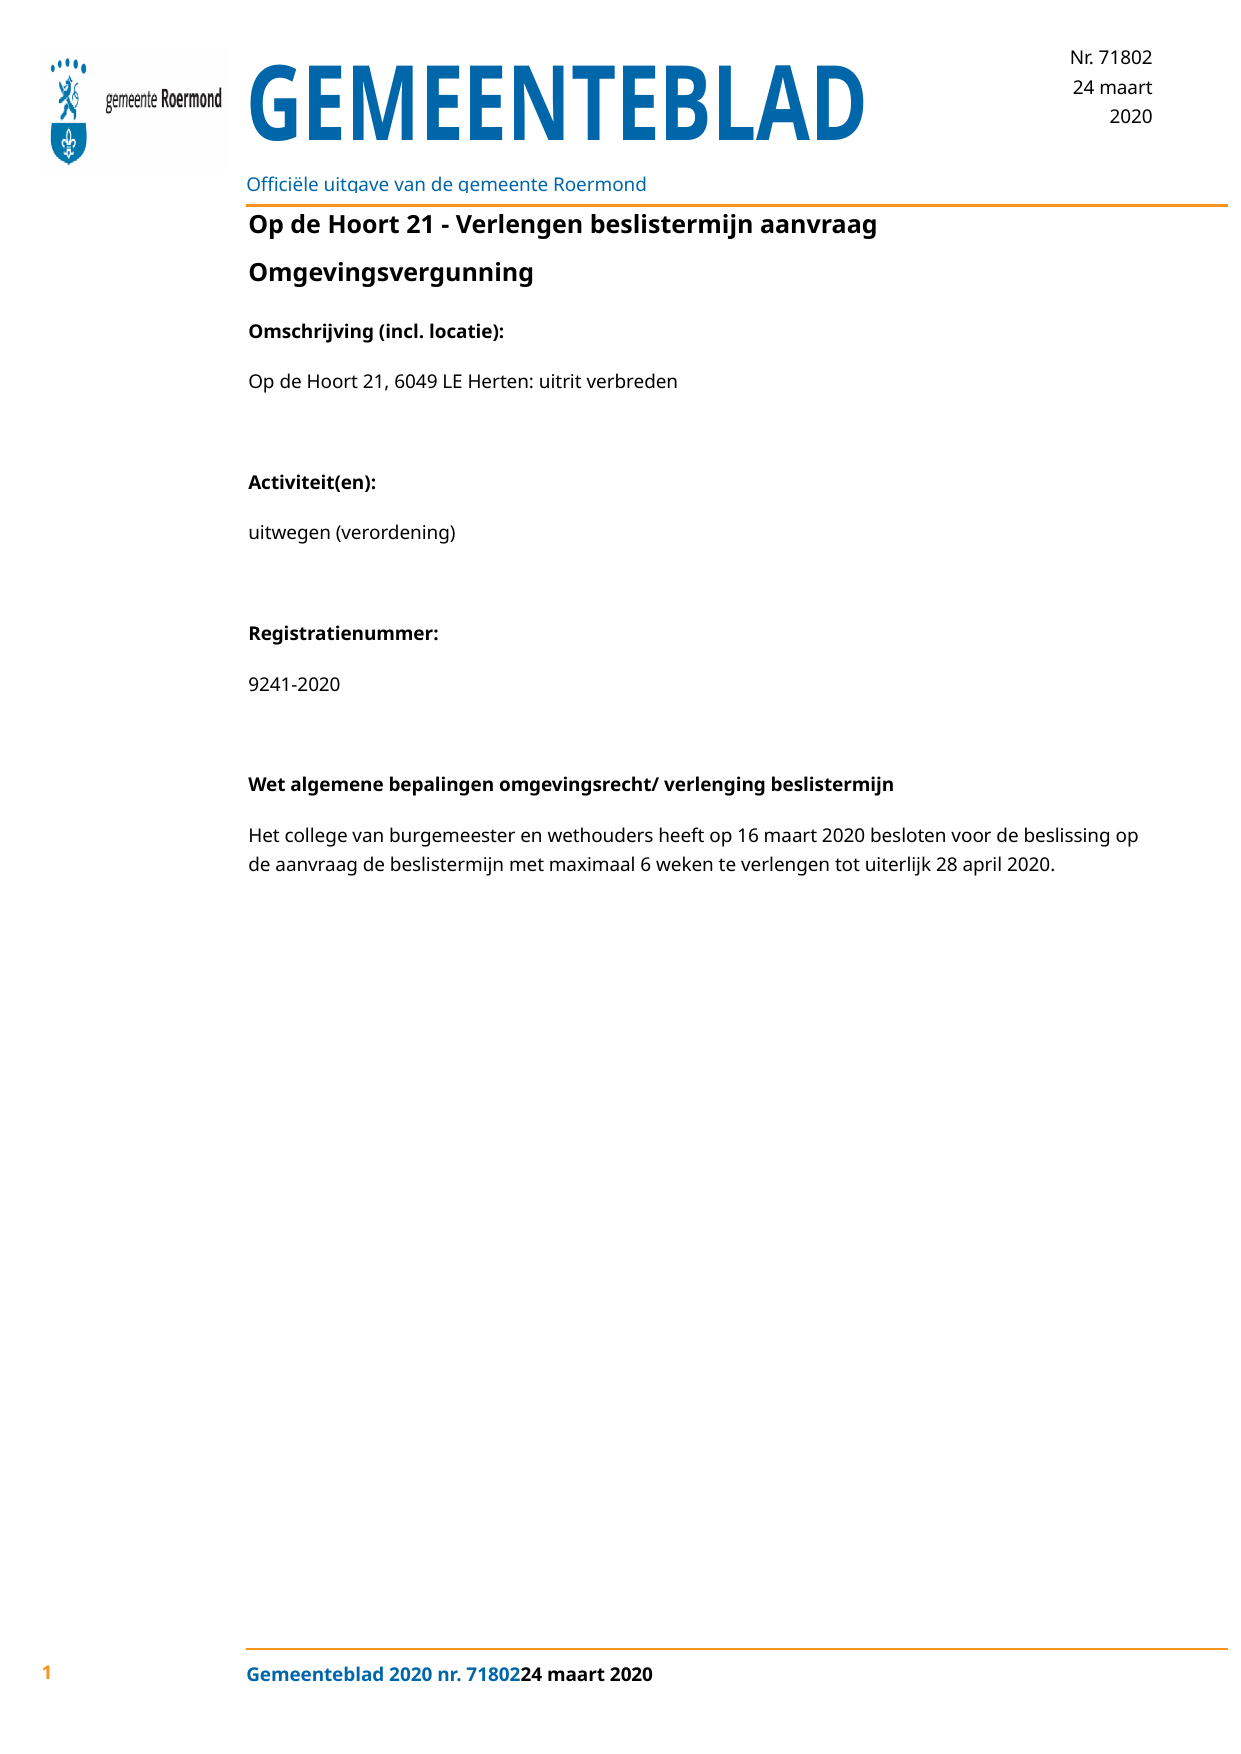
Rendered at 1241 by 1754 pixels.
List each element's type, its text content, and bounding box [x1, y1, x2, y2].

text 9241-2020 [248, 671, 1152, 697]
text Wet algemene bepalingen omgevingsrecht/ verlenging beslistermijn [248, 772, 1152, 797]
text Omschrijving (incl. locatie): [248, 318, 1152, 344]
text uitwegen (verordening) [248, 519, 1152, 545]
text Het college van burgemeester en wethouders heeft op 16 maart 2020 besloten voor de beslissing op de aanvraag de beslistermijn met maximaal 6 weken te verlengen tot uiterlijk 28 april 2020. [248, 822, 1152, 877]
text Op de Hoort 21, 6049 LE Herten: uitrit verbreden [248, 368, 1152, 394]
picture [41, 47, 231, 172]
text Op de Hoort 21 - Verlengen beslistermijn aanvraag Omgevingsvergunning [248, 207, 1152, 288]
text Activiteit(en): [248, 469, 1152, 495]
text Registratienummer: [248, 620, 1152, 646]
